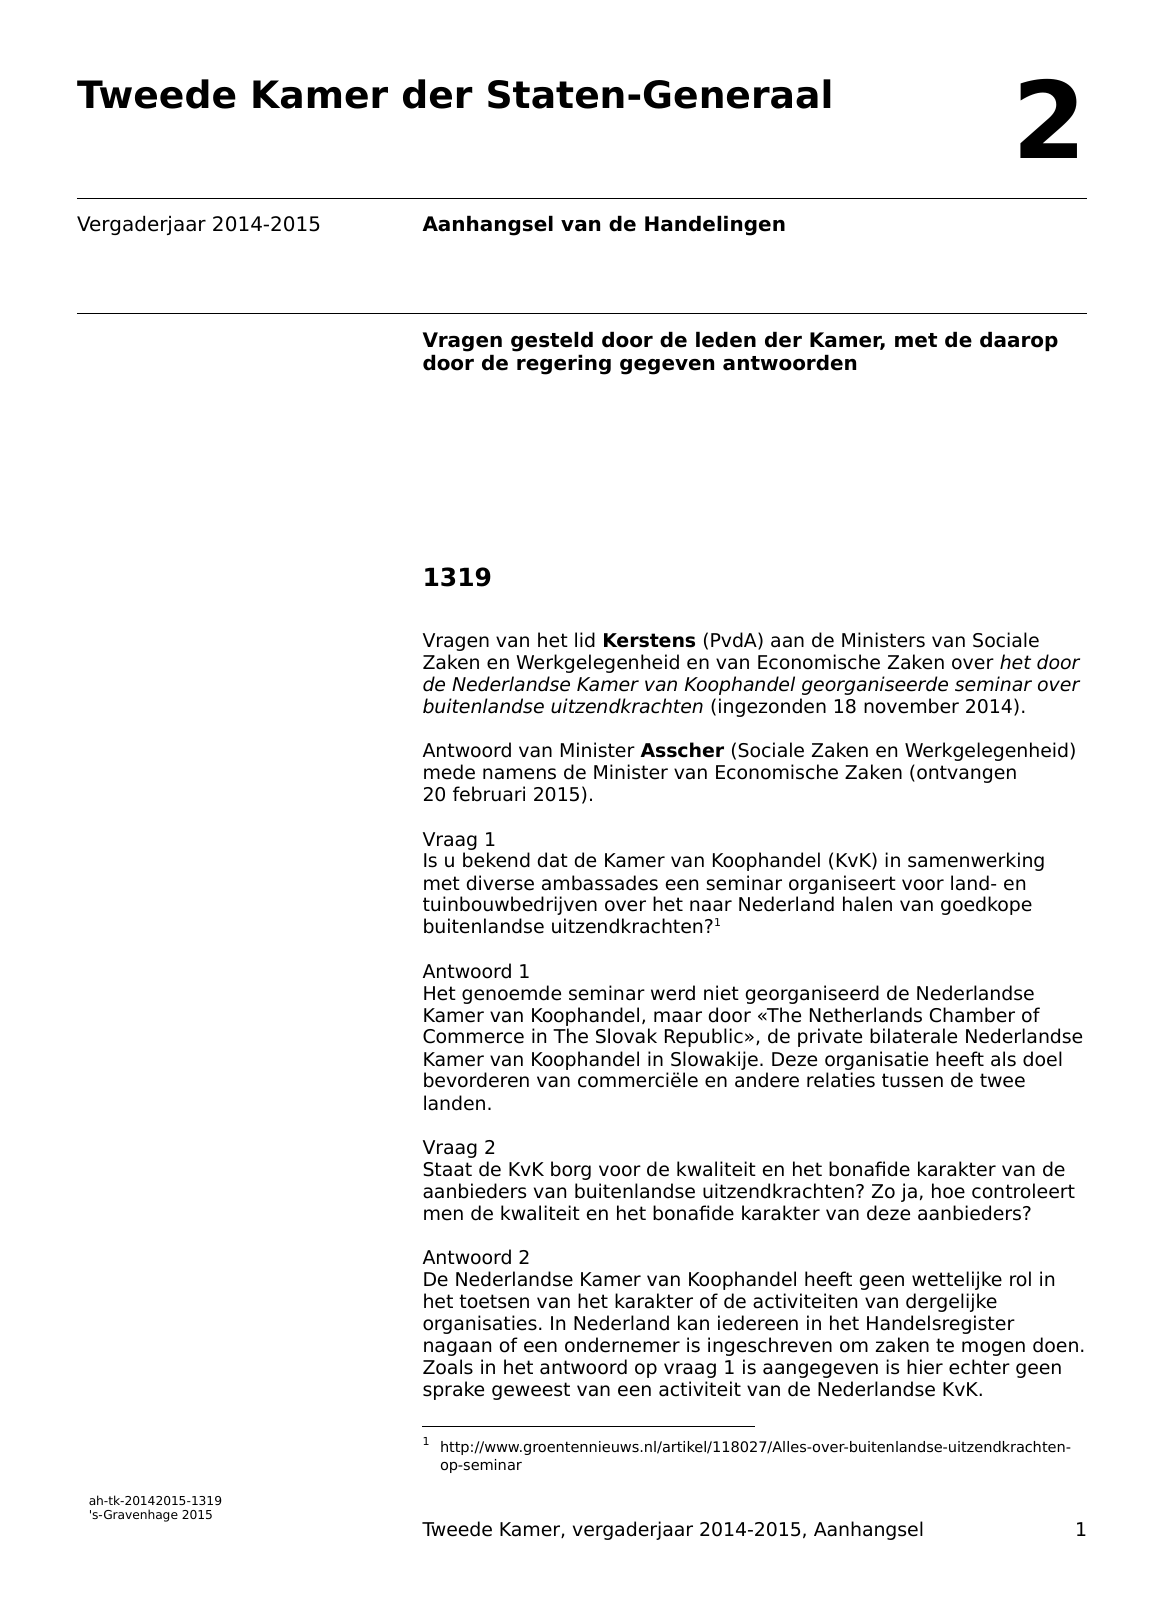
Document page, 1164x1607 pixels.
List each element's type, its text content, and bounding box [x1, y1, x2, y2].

table_cell [77, 314, 422, 375]
text 's-Gravenhage 2015 [88, 1508, 323, 1522]
text Vragen van het lid Kerstens (PvdA) aan de Ministers van Sociale Zaken en Werkgelegenheid en van Economische Zaken over het door de Nederlandse Kamer van Koophandel georganiseerde seminar over buitenlandse uitzendkrachten (ingezonden 18 november 2014). [422, 630, 1087, 718]
text Het genoemde seminar werd niet georganiseerd de Nederlandse Kamer van Koophandel, maar door «The Netherlands Chamber of Commerce in The Slovak Republic», de private bilaterale Nederlandse Kamer van Koophandel in Slowakije. Deze organisatie heeft als doel bevorderen van commerciële en andere relaties tussen de twee landen. [422, 982, 1087, 1114]
text Antwoord 2 [422, 1247, 1087, 1269]
table_cell Vergaderjaar 2014-2015 [77, 199, 422, 313]
text 1319 [422, 563, 1087, 592]
text Is u bekend dat de Kamer van Koophandel (KvK) in samenwerking met diverse ambassades een seminar organiseert voor land- en tuinbouwbedrijven over het naar Nederland halen van goedkope buitenlandse uitzendkrachten? [422, 850, 1087, 938]
text http://www.groentennieuws.nl/artikel/118027/Alles-over-buitenlandse-uitzendkrachten-op-seminar [422, 1435, 1087, 1474]
text Antwoord van Minister Asscher (Sociale Zaken en Werkgelegenheid) mede namens de Minister van Economische Zaken (ontvangen 20 februari 2015). [422, 740, 1087, 806]
table_header 2 [886, 59, 1087, 198]
text ah-tk-20142015-1319 [88, 1494, 323, 1508]
text Antwoord 1 [422, 961, 1087, 982]
table_cell Aanhangsel van de Handelingen [422, 199, 1087, 313]
text Vraag 1 [422, 828, 1087, 850]
text Staat de KvK borg voor de kwaliteit en het bonafide karakter van de aanbieders van buitenlandse uitzendkrachten? Zo ja, hoe controleert men de kwaliteit en het bonafide karakter van deze aanbieders? [422, 1158, 1087, 1224]
text Vraag 2 [422, 1137, 1087, 1158]
table_cell Vragen gesteld door de leden der Kamer, met de daarop door de regering gegeven antwoorden [422, 314, 1087, 375]
table_header Tweede Kamer der Staten-Generaal [77, 59, 886, 198]
text De Nederlandse Kamer van Koophandel heeft geen wettelijke rol in het toetsen van het karakter of de activiteiten van dergelijke organisaties. In Nederland kan iedereen in het Handelsregister nagaan of een ondernemer is ingeschreven om zaken te mogen doen. Zoals in het antwoord op vraag 1 is aangegeven is hier echter geen sprake geweest van een activiteit van de Nederlandse KvK. [422, 1269, 1087, 1401]
